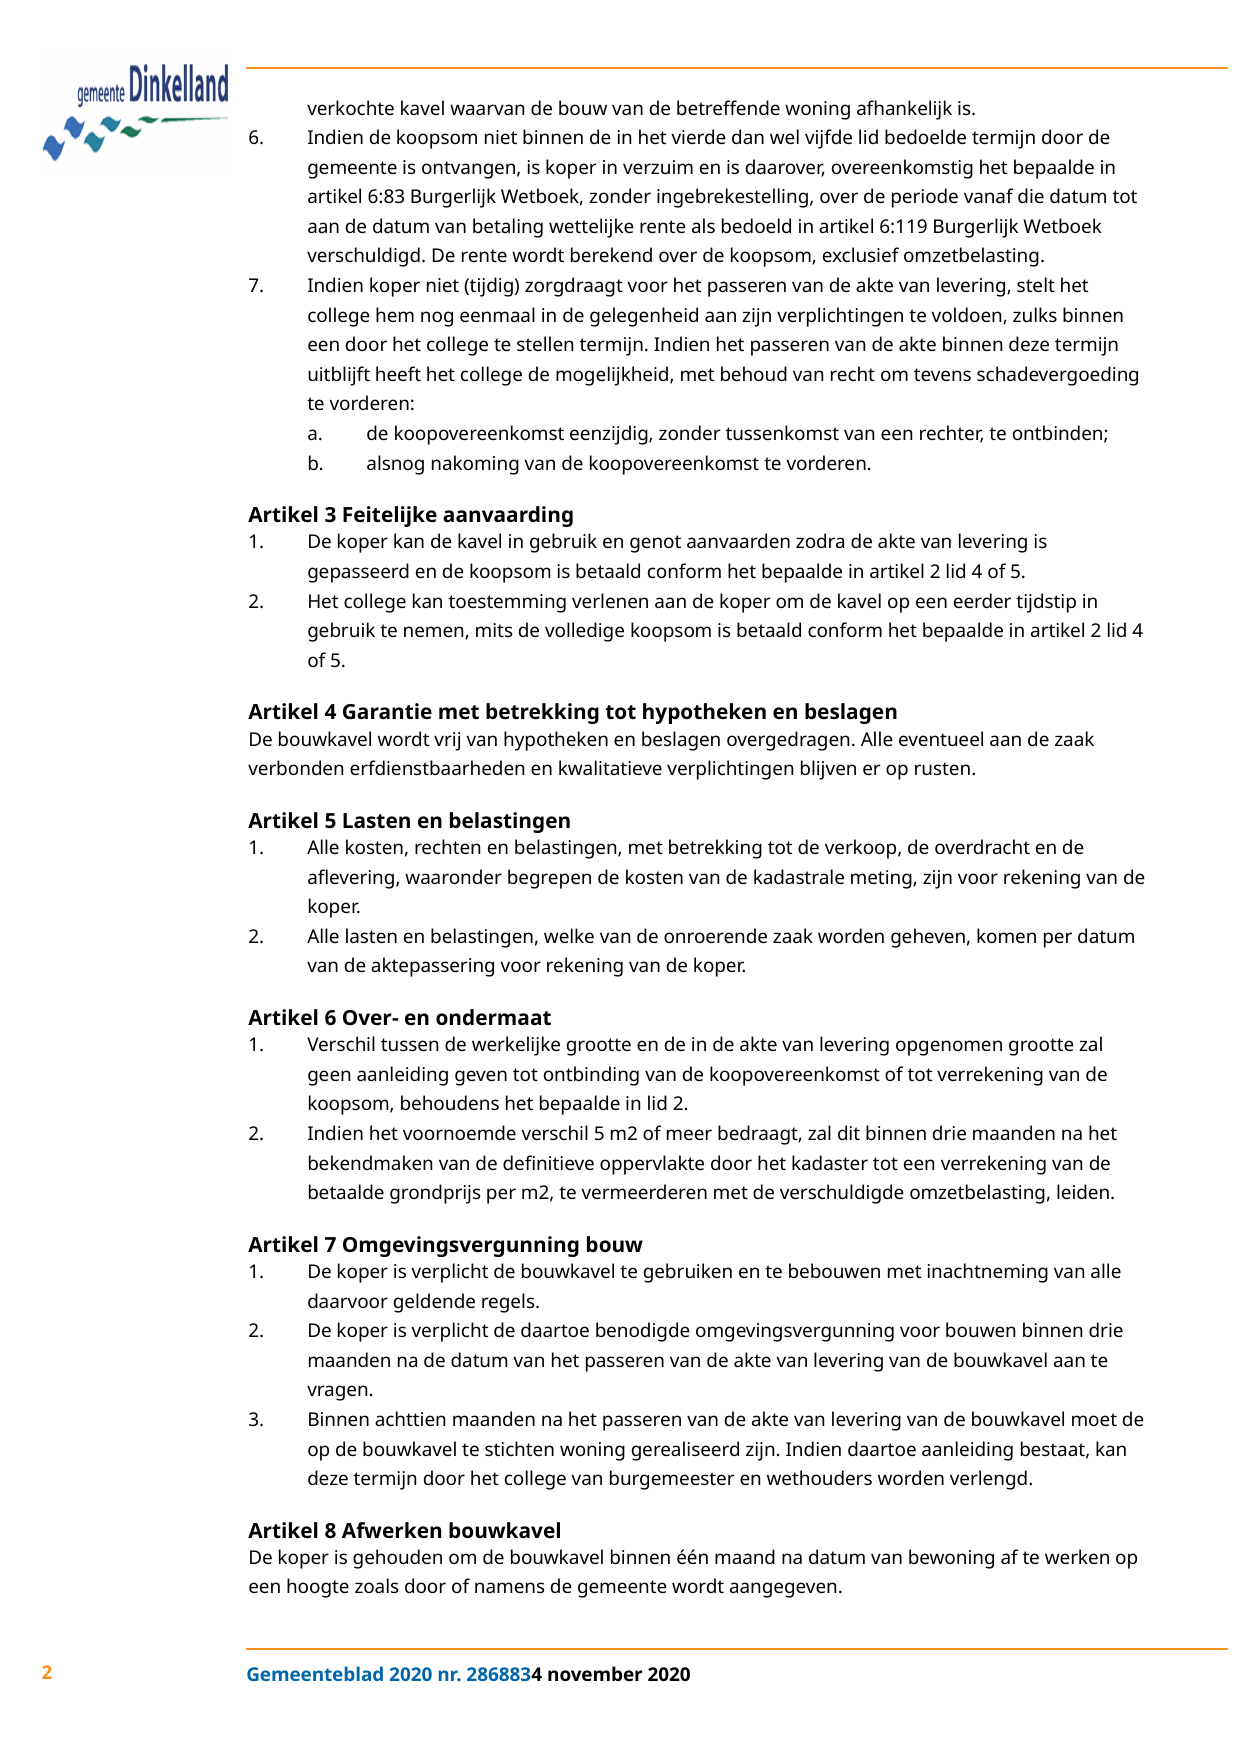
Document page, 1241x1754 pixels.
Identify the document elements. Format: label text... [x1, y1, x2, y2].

list Binnen achttien maanden na het passeren van de akte van levering van de bouwkavel moet de op de bouwkavel te stichten woning gerealiseerd zijn. Indien daartoe aanleiding bestaat, kan deze termijn door het college van burgemeester en wethouders worden verlengd. [248, 1406, 1152, 1491]
list verkochte kavel waarvan de bouw van de betreffende woning afhankelijk is. [248, 95, 1152, 121]
list De koper kan de kavel in gebruik en genot aanvaarden zodra de akte van levering is gepasseerd en de koopsom is betaald conform het bepaalde in artikel 2 lid 4 of 5. [248, 529, 1152, 584]
list Het college kan toestemming verlenen aan de koper om de kavel op een eerder tijdstip in gebruik te nemen, mits de volledige koopsom is betaald conform het bepaalde in artikel 2 lid 4 of 5. [248, 588, 1152, 673]
text De bouwkavel wordt vrij van hypotheken en beslagen overgedragen. Alle eventueel aan de zaak verbonden erfdienstbaarheden en kwalitatieve verplichtingen blijven er op rusten. [248, 726, 1152, 781]
list Alle lasten en belastingen, welke van de onroerende zaak worden geheven, komen per datum van de aktepassering voor rekening van de koper. [248, 923, 1152, 978]
list Indien het voornoemde verschil 5 m2 of meer bedraagt, zal dit binnen drie maanden na het bekendmaken van de definitieve oppervlakte door het kadaster tot een verrekening van de betaalde grondprijs per m2, te vermeerderen met de verschuldigde omzetbelasting, leiden. [248, 1120, 1152, 1205]
text Artikel 4 Garantie met betrekking tot hypotheken en beslagen [248, 697, 1152, 726]
picture [41, 47, 231, 172]
list Indien de koopsom niet binnen de in het vierde dan wel vijfde lid bedoelde termijn door de gemeente is ontvangen, is koper in verzuim en is daarover, overeenkomstig het bepaalde in artikel 6:83 Burgerlijk Wetboek, zonder ingebrekestelling, over de periode vanaf die datum tot aan de datum van betaling wettelijke rente als bedoeld in artikel 6:119 Burgerlijk Wetboek verschuldigd. De rente wordt berekend over de koopsom, exclusief omzetbelasting. [248, 124, 1152, 268]
list de koopovereenkomst eenzijdig, zonder tussenkomst van een rechter, te ontbinden; [307, 420, 1152, 446]
list De koper is verplicht de daartoe benodigde omgevingsvergunning voor bouwen binnen drie maanden na de datum van het passeren van de akte van levering van de bouwkavel aan te vragen. [248, 1317, 1152, 1402]
text De koper is gehouden om de bouwkavel binnen één maand na datum van bewoning af te werken op een hoogte zoals door of namens de gemeente wordt aangegeven. [248, 1544, 1152, 1599]
list De koper is verplicht de bouwkavel te gebruiken en te bebouwen met inachtneming van alle daarvoor geldende regels. [248, 1258, 1152, 1313]
list alsnog nakoming van de koopovereenkomst te vorderen. [307, 450, 1152, 476]
list Alle kosten, rechten en belastingen, met betrekking tot de verkoop, de overdracht en de aflevering, waaronder begrepen de kosten van de kadastrale meting, zijn voor rekening van de koper. [248, 834, 1152, 919]
text Artikel 8 Afwerken bouwkavel [248, 1516, 1152, 1544]
text Artikel 7 Omgevingsvergunning bouw [248, 1230, 1152, 1258]
list Verschil tussen de werkelijke grootte en de in de akte van levering opgenomen grootte zal geen aanleiding geven tot ontbinding van de koopovereenkomst of tot verrekening van de koopsom, behoudens het bepaalde in lid 2. [248, 1031, 1152, 1116]
text Artikel 6 Over- en ondermaat [248, 1003, 1152, 1031]
text Artikel 3 Feitelijke aanvaarding [248, 500, 1152, 529]
text Artikel 5 Lasten en belastingen [248, 806, 1152, 834]
list Indien koper niet (tijdig) zorgdraagt voor het passeren van de akte van levering, stelt het college hem nog eenmaal in de gelegenheid aan zijn verplichtingen te voldoen, zulks binnen een door het college te stellen termijn. Indien het passeren van de akte binnen deze termijn uitblijft heeft het college de mogelijkheid, met behoud van recht om tevens schadevergoeding te vorderen: [248, 272, 1152, 416]
